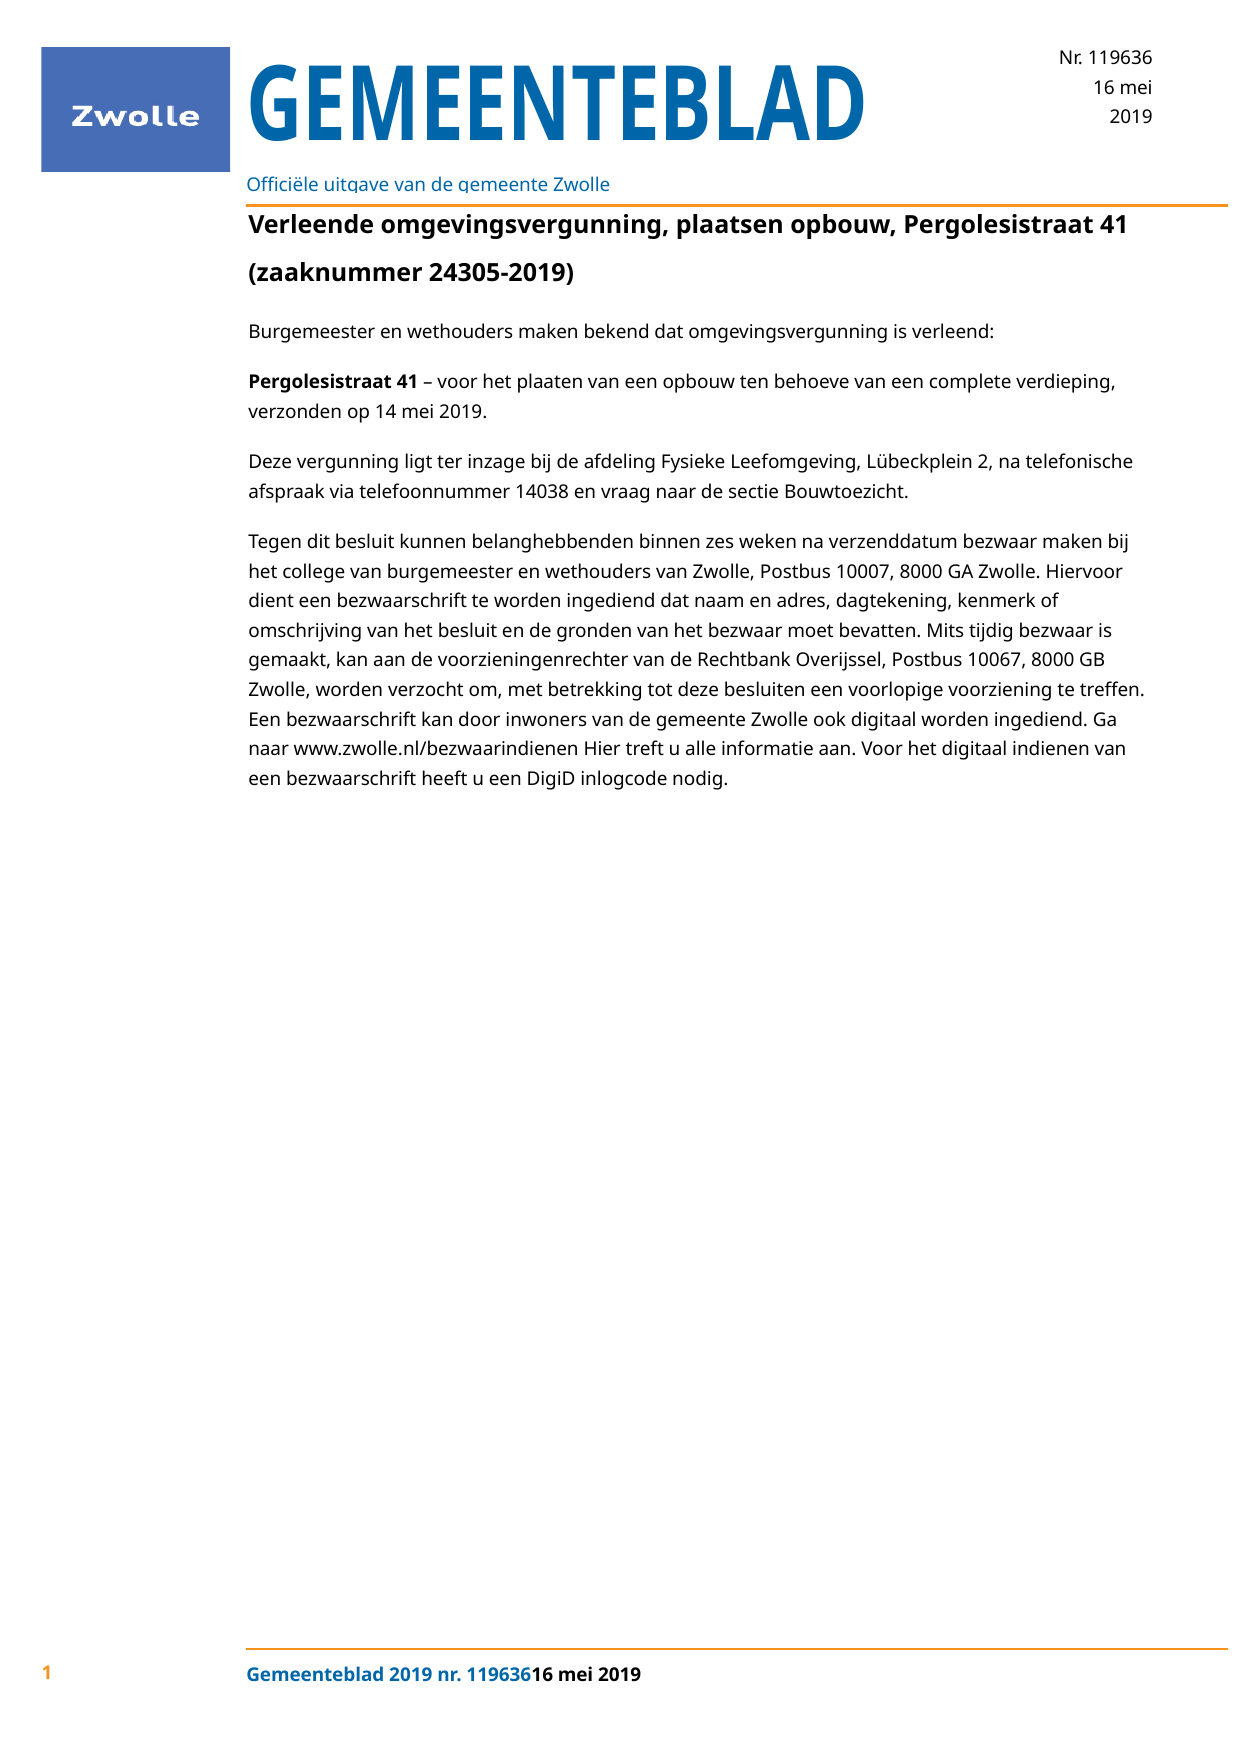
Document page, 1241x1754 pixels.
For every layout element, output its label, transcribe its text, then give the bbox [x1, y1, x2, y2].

text Tegen dit besluit kunnen belanghebbenden binnen zes weken na verzenddatum bezwaar maken bij het college van burgemeester en wethouders van Zwolle, Postbus 10007, 8000 GA Zwolle. Hiervoor dient een bezwaarschrift te worden ingediend dat naam en adres, dagtekening, kenmerk of omschrijving van het besluit en de gronden van het bezwaar moet bevatten. Mits tijdig bezwaar is gemaakt, kan aan de voorzieningenrechter van de Rechtbank Overijssel, Postbus 10067, 8000 GB Zwolle, worden verzocht om, met betrekking tot deze besluiten een voorlopige voorziening te treffen. Een bezwaarschrift kan door inwoners van de gemeente Zwolle ook digitaal worden ingediend. Ga naar www.zwolle.nl/bezwaarindienen Hier treft u alle informatie aan. Voor het digitaal indienen van een bezwaarschrift heeft u een DigiD inlogcode nodig. [248, 528, 1152, 791]
text Verleende omgevingsvergunning, plaatsen opbouw, Pergolesistraat 41 (zaaknummer 24305-2019) [248, 207, 1152, 288]
picture [41, 47, 231, 172]
text Burgemeester en wethouders maken bekend dat omgevingsvergunning is verleend: [248, 318, 1152, 344]
text Pergolesistraat 41 – voor het plaaten van een opbouw ten behoeve van een complete verdieping, verzonden op 14 mei 2019. [248, 368, 1152, 424]
text Deze vergunning ligt ter inzage bij de afdeling Fysieke Leefomgeving, Lübeckplein 2, na telefonische afspraak via telefoonnummer 14038 en vraag naar de sectie Bouwtoezicht. [248, 448, 1152, 504]
